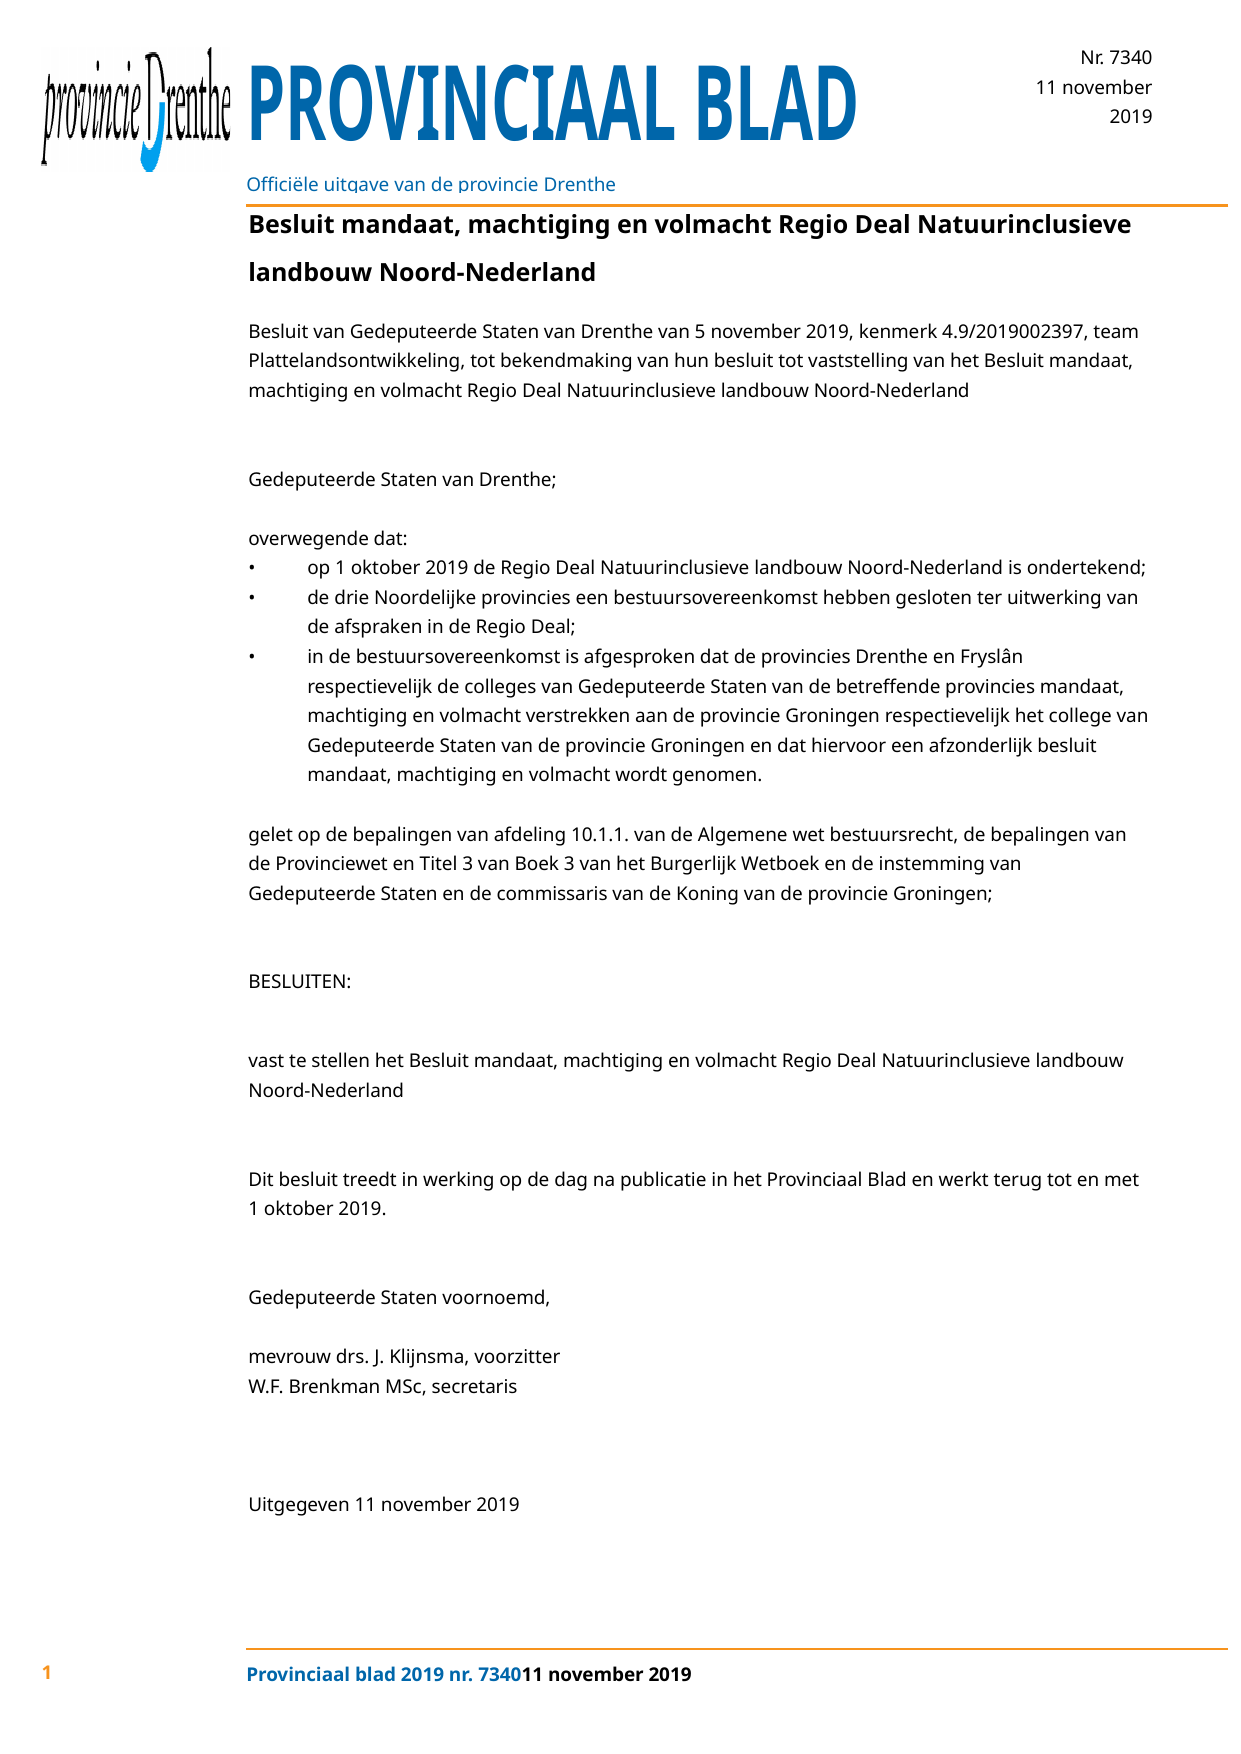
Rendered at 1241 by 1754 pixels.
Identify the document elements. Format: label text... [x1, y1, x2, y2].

text Besluit van Gedeputeerde Staten van Drenthe van 5 november 2019, kenmerk 4.9/2019002397, team Plattelandsontwikkeling, tot bekendmaking van hun besluit tot vaststelling van het Besluit mandaat, machtiging en volmacht Regio Deal Natuurinclusieve landbouw Noord-Nederland [248, 318, 1152, 403]
text mevrouw drs. J. Klijnsma, voorzitter [248, 1343, 1152, 1369]
text Uitgegeven 11 november 2019 [248, 1491, 1152, 1517]
picture [41, 47, 231, 172]
text Gedeputeerde Staten van Drenthe; [248, 466, 1152, 492]
text overwegende dat: [248, 525, 1152, 551]
text gelet op de bepalingen van afdeling 10.1.1. van de Algemene wet bestuursrecht, de bepalingen van de Provinciewet en Titel 3 van Boek 3 van het Burgerlijk Wetboek en de instemming van Gedeputeerde Staten en de commissaris van de Koning van de provincie Groningen; [248, 821, 1152, 906]
list de drie Noordelijke provincies een bestuursovereenkomst hebben gesloten ter uitwerking van de afspraken in de Regio Deal; [248, 584, 1152, 639]
list op 1 oktober 2019 de Regio Deal Natuurinclusieve landbouw Noord-Nederland is ondertekend; [248, 554, 1152, 580]
text W.F. Brenkman MSc, secretaris [248, 1373, 1152, 1399]
text vast te stellen het Besluit mandaat, machtiging en volmacht Regio Deal Natuurinclusieve landbouw Noord-Nederland [248, 1048, 1152, 1103]
text Dit besluit treedt in werking op de dag na publicatie in het Provinciaal Blad en werkt terug tot en met 1 oktober 2019. [248, 1166, 1152, 1221]
text BESLUITEN: [248, 969, 1152, 994]
text Besluit mandaat, machtiging en volmacht Regio Deal Natuurinclusieve landbouw Noord-Nederland [248, 207, 1152, 288]
list in de bestuursovereenkomst is afgesproken dat de provincies Drenthe en Fryslân respectievelijk de colleges van Gedeputeerde Staten van de betreffende provincies mandaat, machtiging en volmacht verstrekken aan de provincie Groningen respectievelijk het college van Gedeputeerde Staten van de provincie Groningen en dat hiervoor een afzonderlijk besluit mandaat, machtiging en volmacht wordt genomen. [248, 643, 1152, 787]
text Gedeputeerde Staten voornoemd, [248, 1284, 1152, 1310]
